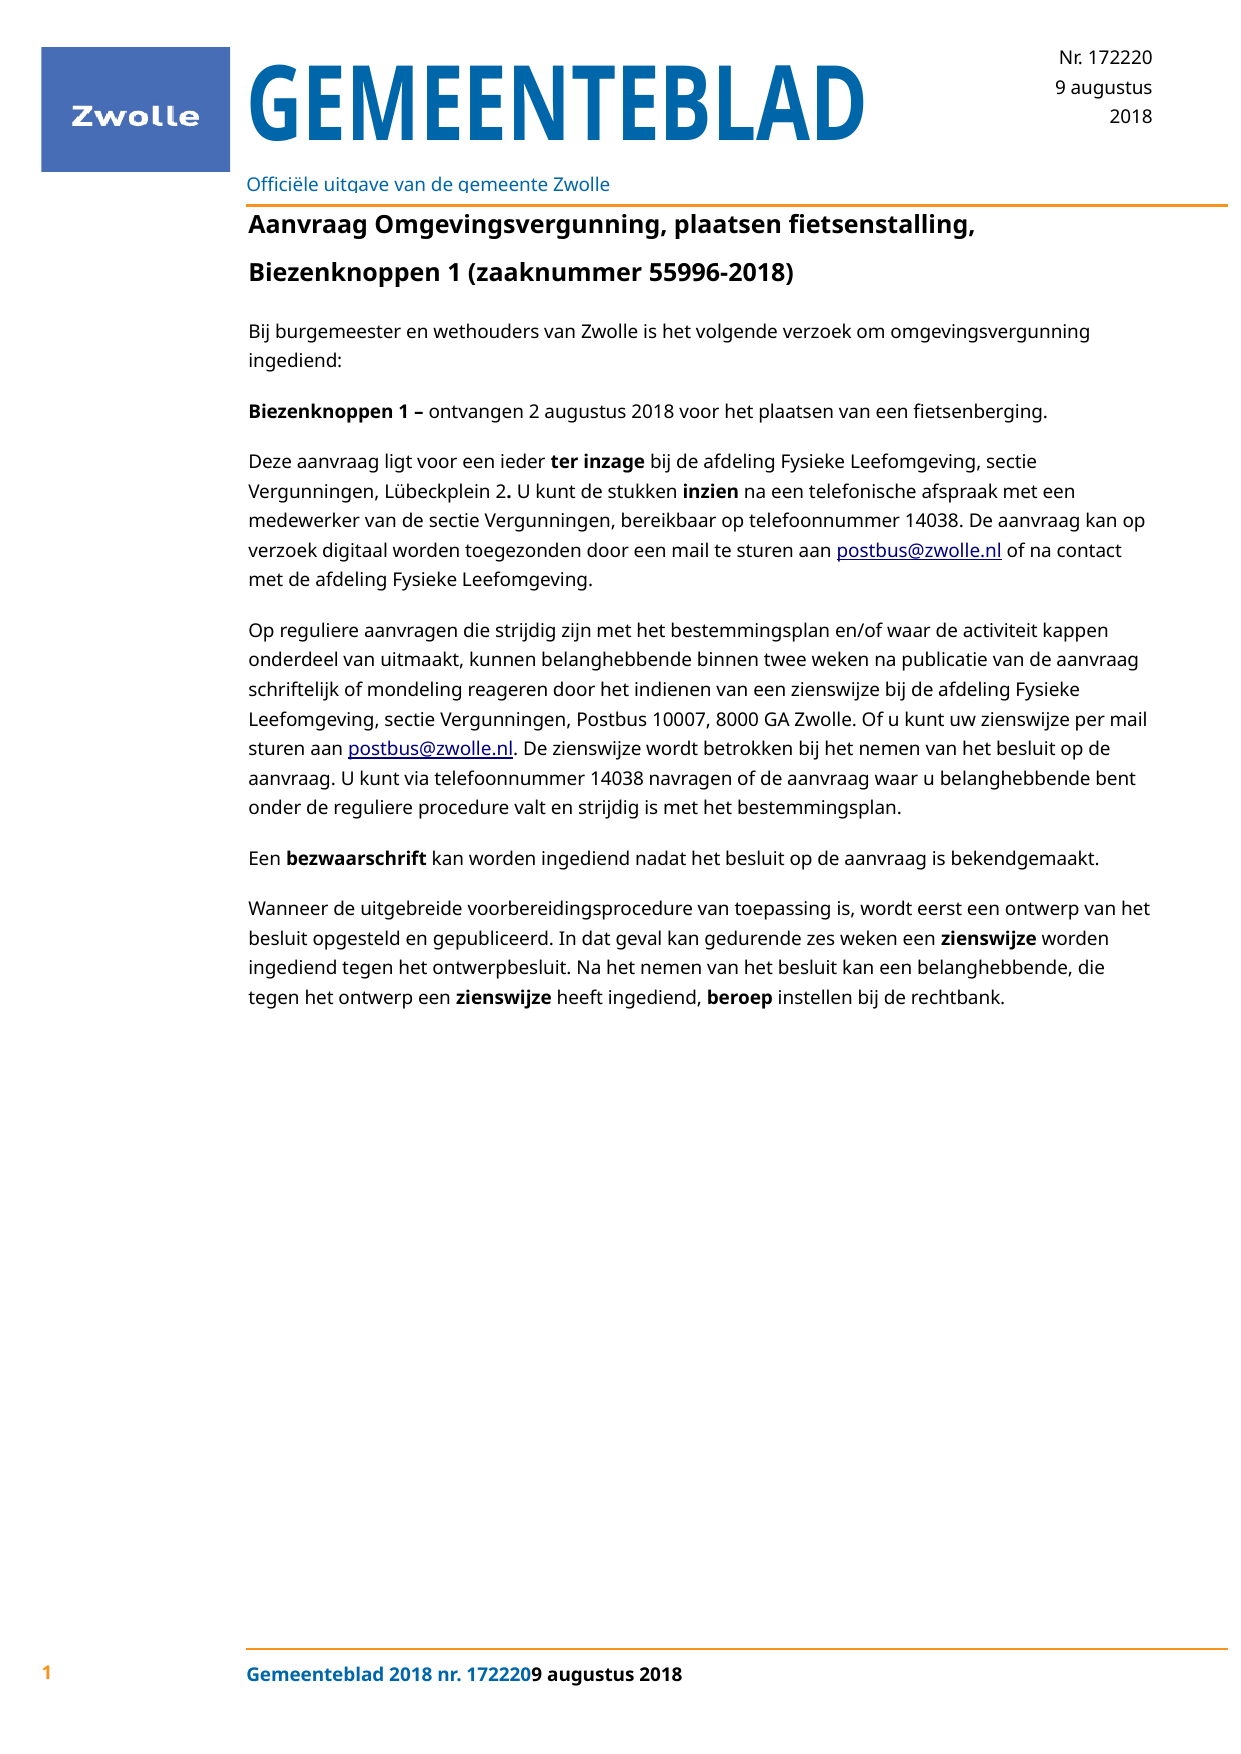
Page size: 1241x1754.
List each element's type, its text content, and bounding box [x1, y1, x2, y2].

text Wanneer de uitgebreide voorbereidingsprocedure van toepassing is, wordt eerst een ontwerp van het besluit opgesteld en gepubliceerd. In dat geval kan gedurende zes weken een zienswijze worden ingediend tegen het ontwerpbesluit. Na het nemen van het besluit kan een belanghebbende, die tegen het ontwerp een zienswijze heeft ingediend, beroep instellen bij de rechtbank. [248, 895, 1152, 1010]
text Aanvraag Omgevingsvergunning, plaatsen fietsenstalling, Biezenknoppen 1 (zaaknummer 55996-2018) [248, 207, 1152, 288]
text Biezenknoppen 1 – ontvangen 2 augustus 2018 voor het plaatsen van een fietsenberging. [248, 398, 1152, 424]
text Een bezwaarschrift kan worden ingediend nadat het besluit op de aanvraag is bekendgemaakt. [248, 845, 1152, 871]
text Bij burgemeester en wethouders van Zwolle is het volgende verzoek om omgevingsvergunning ingediend: [248, 318, 1152, 373]
picture [41, 47, 231, 172]
text Op reguliere aanvragen die strijdig zijn met het bestemmingsplan en/of waar de activiteit kappen onderdeel van uitmaakt, kunnen belanghebbende binnen twee weken na publicatie van de aanvraag schriftelijk of mondeling reageren door het indienen van een zienswijze bij de afdeling Fysieke Leefomgeving, sectie Vergunningen, Postbus 10007, 8000 GA Zwolle. Of u kunt uw zienswijze per mail sturen aan postbus@zwolle.nl. De zienswijze wordt betrokken bij het nemen van het besluit op de aanvraag. U kunt via telefoonnummer 14038 navragen of de aanvraag waar u belanghebbende bent onder de reguliere procedure valt en strijdig is met het bestemmingsplan. [248, 617, 1152, 820]
text Deze aanvraag ligt voor een ieder ter inzage bij de afdeling Fysieke Leefomgeving, sectie Vergunningen, Lübeckplein 2. U kunt de stukken inzien na een telefonische afspraak met een medewerker van de sectie Vergunningen, bereikbaar op telefoonnummer 14038. De aanvraag kan op verzoek digitaal worden toegezonden door een mail te sturen aan postbus@zwolle.nl of na contact met de afdeling Fysieke Leefomgeving. [248, 448, 1152, 592]
